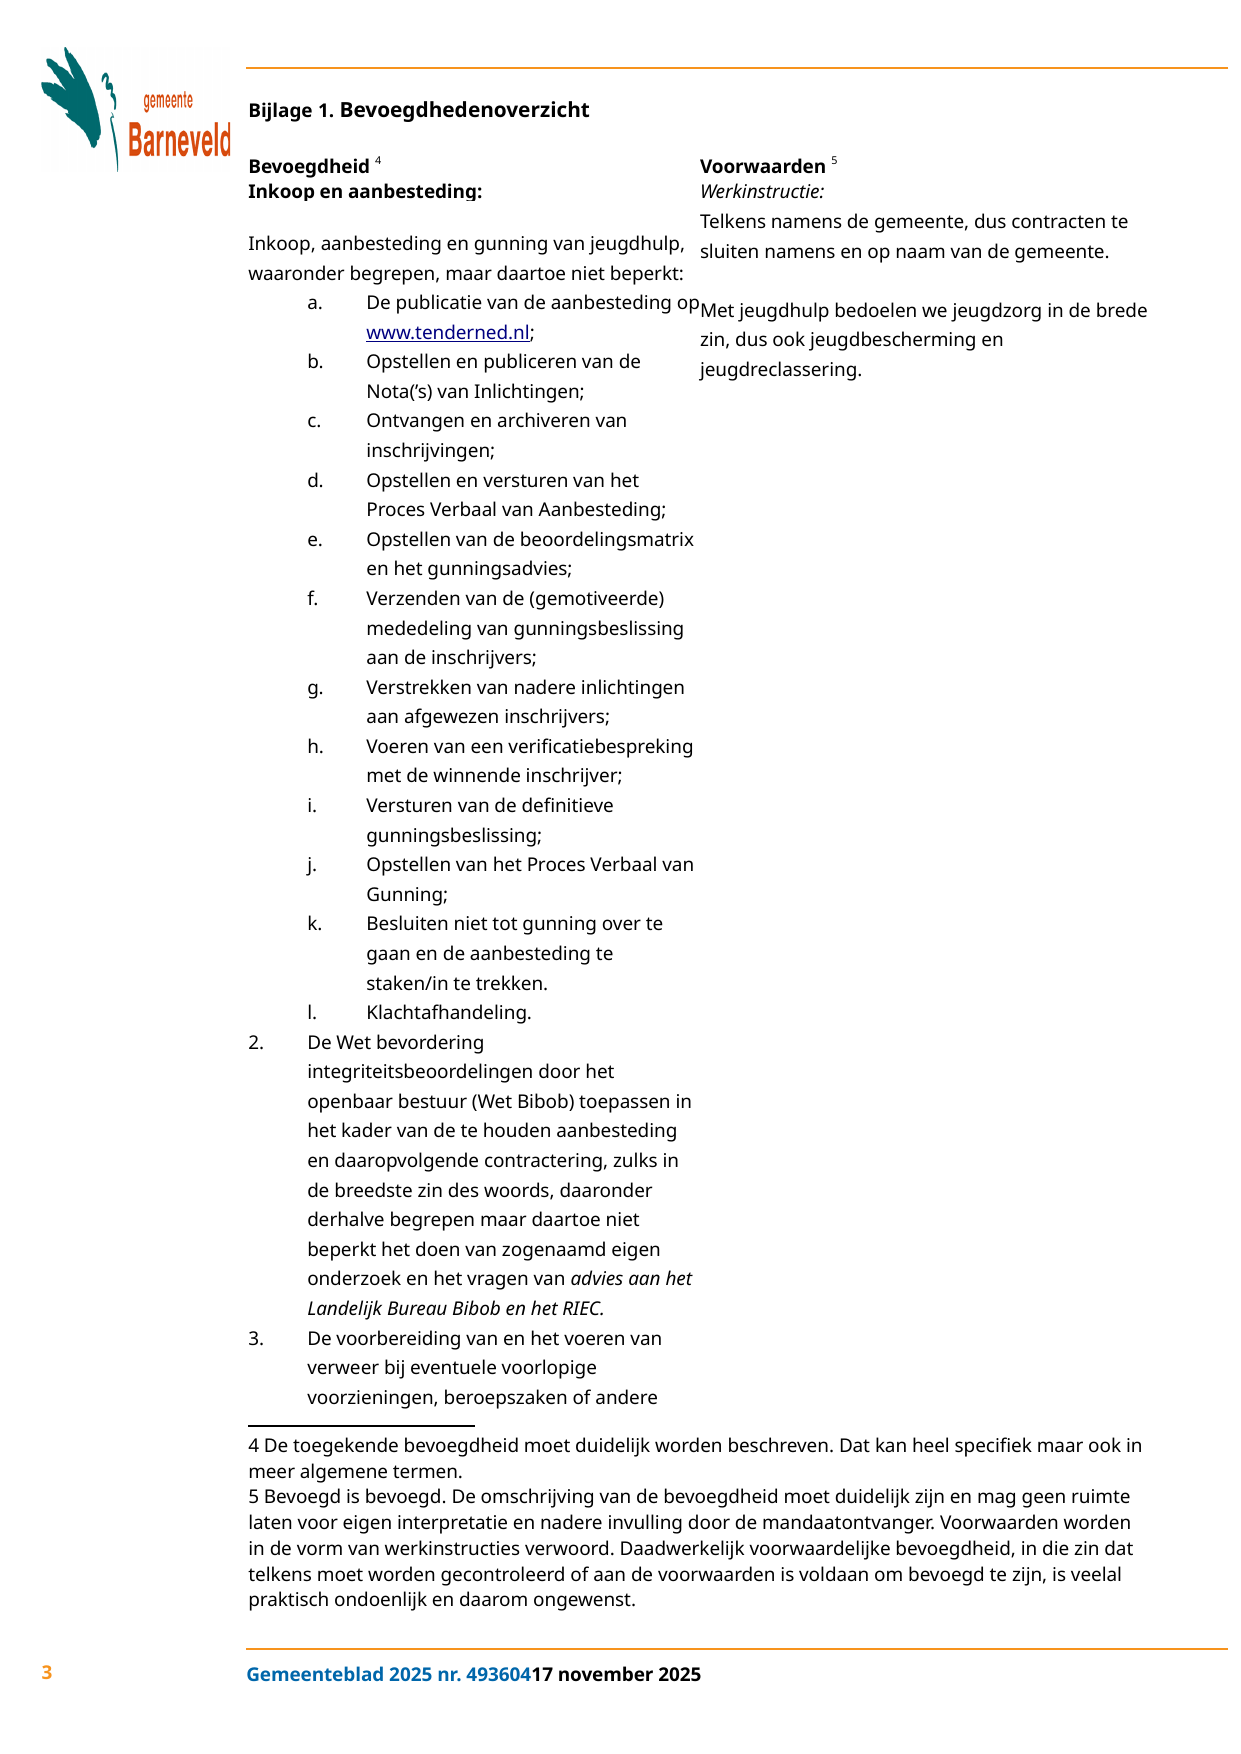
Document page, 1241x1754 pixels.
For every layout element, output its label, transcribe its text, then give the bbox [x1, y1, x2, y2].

table_cell Inkoop en aanbesteding: Inkoop, aanbesteding en gunning van jeugdhulp, waaronder begrepen, maar daartoe niet beperkt: De publicatie van de aanbesteding op www.tenderned.nl; Opstellen en publiceren van de Nota(’s) van Inlichtingen; Ontvangen en archiveren van inschrijvingen; Opstellen en versturen van het Proces Verbaal van Aanbesteding; Opstellen van de beoordelingsmatrix en het gunningsadvies; Verzenden van de (gemotiveerde) mededeling van gunningsbeslissing aan de inschrijvers; Verstrekken van nadere inlichtingen aan afgewezen inschrijvers; Voeren van een verificatiebespreking met de winnende inschrijver; Versturen van de definitieve gunningsbeslissing; Opstellen van het Proces Verbaal van Gunning; Besluiten niet tot gunning over te gaan en de aanbesteding te staken/in te trekken. Klachtafhandeling. De Wet bevordering integriteitsbeoordelingen door het openbaar bestuur (Wet Bibob) toepassen in het kader van de te houden aanbesteding en daaropvolgende contractering, zulks in de breedste zin des woords, daaronder derhalve begrepen maar daartoe niet beperkt het doen van zogenaamd eigen onderzoek en het vragen van advies aan het Landelijk Bureau Bibob en het RIEC. De voorbereiding van en het voeren van verweer bij eventuele voorlopige voorzieningen, beroepszaken of andere [248, 179, 700, 1409]
table_header Voorwaarden [700, 153, 1152, 179]
text Bijlage 1. Bevoegdhedenoverzicht [248, 95, 1152, 123]
table_cell Werkinstructie: Telkens namens de gemeente, dus contracten te sluiten namens en op naam van de gemeente. Met jeugdhulp bedoelen we jeugdzorg in de brede zin, dus ook jeugdbescherming en jeugdreclassering. [700, 179, 1152, 1409]
picture [41, 47, 231, 172]
table_header Bevoegdheid [248, 153, 700, 179]
